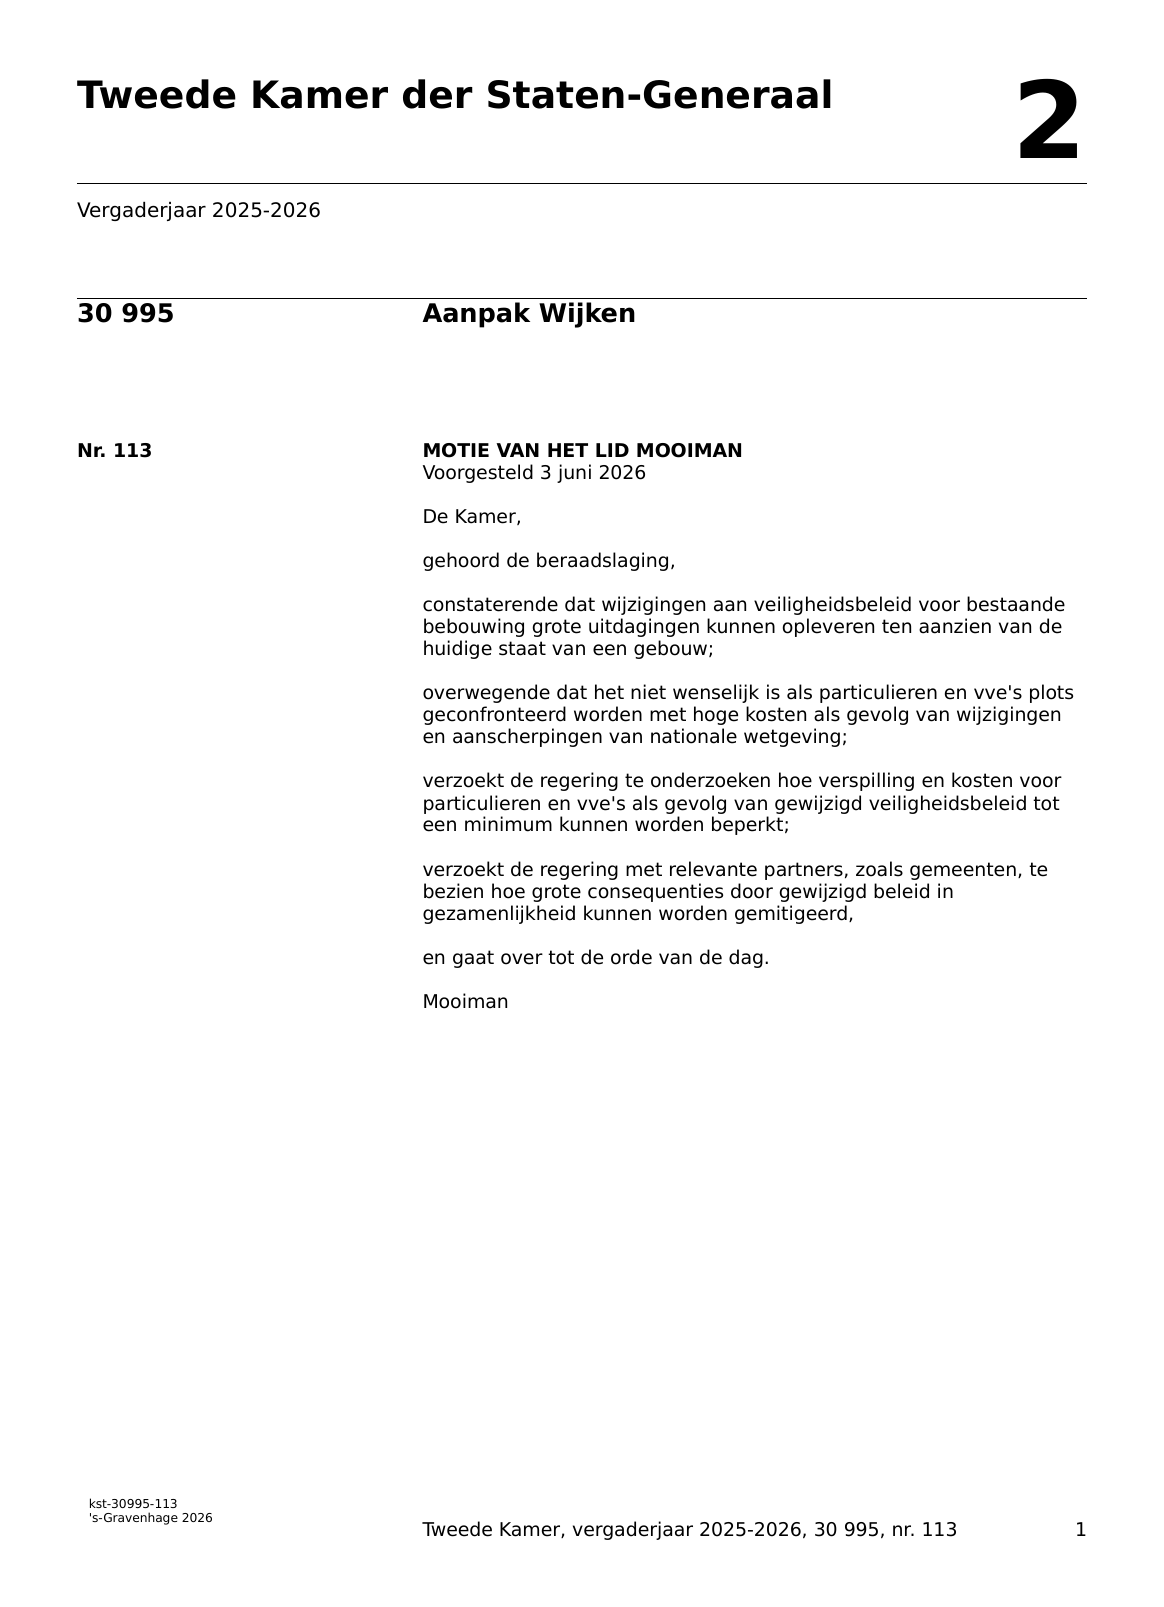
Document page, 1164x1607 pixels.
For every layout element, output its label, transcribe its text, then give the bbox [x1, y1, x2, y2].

table_header Tweede Kamer der Staten-Generaal [77, 59, 886, 183]
text verzoekt de regering te onderzoeken hoe verspilling en kosten voor particulieren en vve's als gevolg van gewijzigd veiligheidsbeleid tot een minimum kunnen worden beperkt; [422, 770, 1087, 836]
table_header 2 [886, 59, 1087, 183]
table_cell Vergaderjaar 2025-2026 [77, 184, 1087, 298]
text constaterende dat wijzigingen aan veiligheidsbeleid voor bestaande bebouwing grote uitdagingen kunnen opleveren ten aanzien van de huidige staat van een gebouw; [422, 594, 1087, 660]
text gehoord de beraadslaging, [422, 550, 1087, 572]
text overwegende dat het niet wenselijk is als particulieren en vve's plots geconfronteerd worden met hoge kosten als gevolg van wijzigingen en aanscherpingen van nationale wetgeving; [422, 682, 1087, 748]
subtitle 30 995 Aanpak Wijken [77, 299, 1087, 329]
text verzoekt de regering met relevante partners, zoals gemeenten, te bezien hoe grote consequenties door gewijzigd beleid in gezamenlijkheid kunnen worden gemitigeerd, [422, 858, 1087, 924]
text Mooiman [422, 991, 1087, 1013]
text 's-Gravenhage 2026 [88, 1511, 323, 1525]
subtitle Nr. 113 MOTIE VAN HET LID MOOIMAN [77, 440, 1087, 462]
text De Kamer, [422, 506, 1087, 528]
text en gaat over tot de orde van de dag. [422, 947, 1087, 969]
text Voorgesteld 3 juni 2026 [422, 462, 1087, 484]
text kst-30995-113 [88, 1497, 323, 1511]
